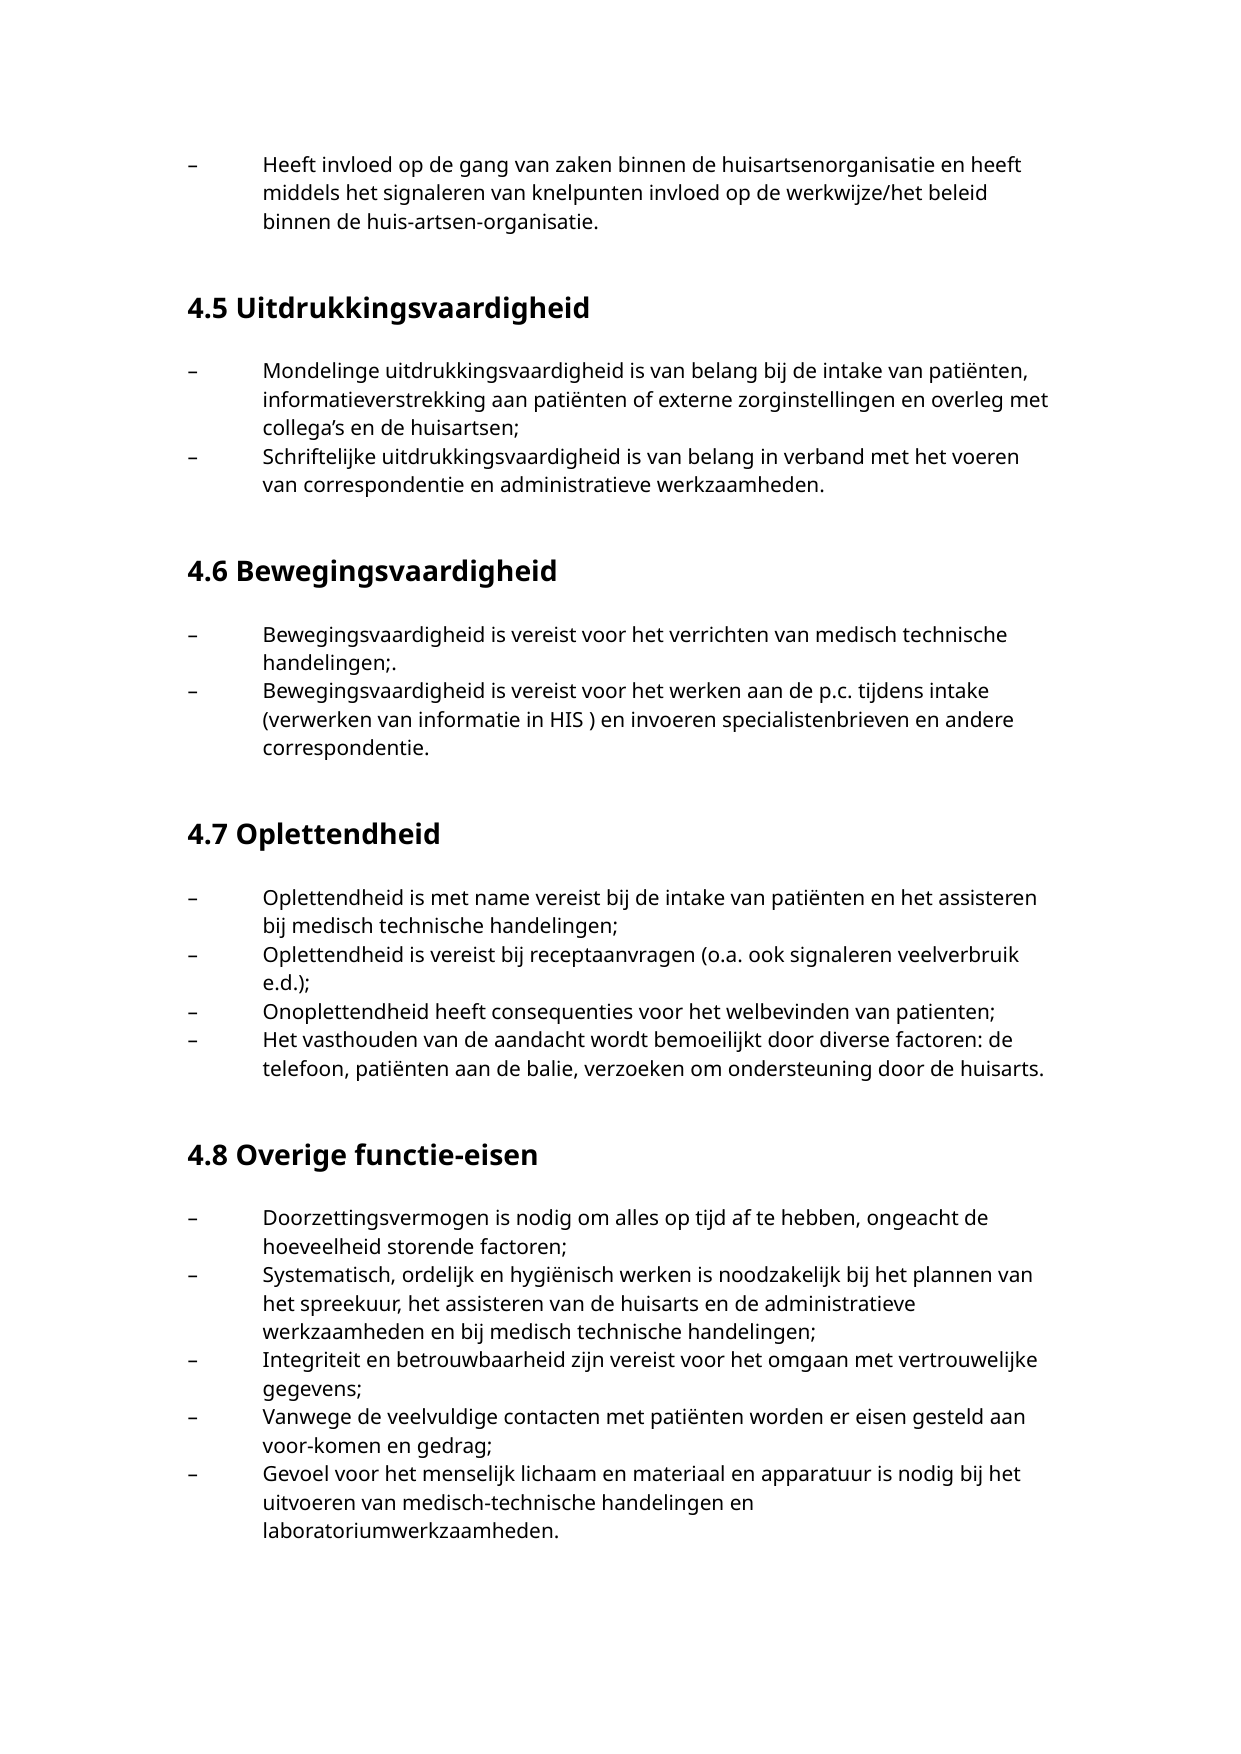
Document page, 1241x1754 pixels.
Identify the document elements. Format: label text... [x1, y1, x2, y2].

list Mondelinge uitdrukkingsvaardigheid is van belang bij de intake van patiënten, informatieverstrekking aan patiënten of externe zorginstellingen en overleg met collega’s en de huisartsen; [187, 356, 1053, 442]
list Integriteit en betrouwbaarheid zijn vereist voor het omgaan met vertrouwelijke gegevens; [187, 1346, 1053, 1402]
list Oplettendheid is met name vereist bij de intake van patiënten en het assisteren bij medisch technische handelingen; [187, 883, 1053, 940]
list Heeft invloed op de gang van zaken binnen de huisartsenorganisatie en heeft middels het signaleren van knelpunten invloed op de werkwijze/het beleid binnen de huis-artsen-organisatie. [187, 150, 1053, 235]
list Gevoel voor het menselijk lichaam en materiaal en apparatuur is nodig bij het uitvoeren van medisch-technische handelingen en laboratoriumwerkzaamheden. [187, 1459, 1053, 1544]
list Het vasthouden van de aandacht wordt bemoeilijkt door diverse factoren: de telefoon, patiënten aan de balie, verzoeken om ondersteuning door de huisarts. [187, 1025, 1053, 1082]
list Schriftelijke uitdrukkingsvaardigheid is van belang in verband met het voeren van correspondentie en administratieve werkzaamheden. [187, 442, 1053, 499]
list Onoplettendheid heeft consequenties voor het welbevinden van patienten; [187, 997, 1053, 1025]
list Bewegingsvaardigheid is vereist voor het werken aan de p.c. tijdens intake (verwerken van informatie in HIS ) en invoeren specialistenbrieven en andere correspondentie. [187, 677, 1053, 762]
list Bewegingsvaardigheid is vereist voor het verrichten van medisch technische handelingen;. [187, 620, 1053, 677]
subtitle 4.7 Oplettendheid [187, 814, 1053, 853]
subtitle 4.8 Overige functie-eisen [187, 1135, 1053, 1173]
list Vanwege de veelvuldige contacten met patiënten worden er eisen gesteld aan voor-komen en gedrag; [187, 1402, 1053, 1459]
subtitle 4.5 Uitdrukkingsvaardigheid [187, 288, 1053, 326]
subtitle 4.6 Bewegingsvaardigheid [187, 551, 1053, 590]
list Oplettendheid is vereist bij receptaanvragen (o.a. ook signaleren veelverbruik e.d.); [187, 940, 1053, 997]
list Systematisch, ordelijk en hygiënisch werken is noodzakelijk bij het plannen van het spreekuur, het assisteren van de huisarts en de administratieve werkzaamheden en bij medisch technische handelingen; [187, 1260, 1053, 1346]
list Doorzettingsvermogen is nodig om alles op tijd af te hebben, ongeacht de hoeveelheid storende factoren; [187, 1203, 1053, 1260]
